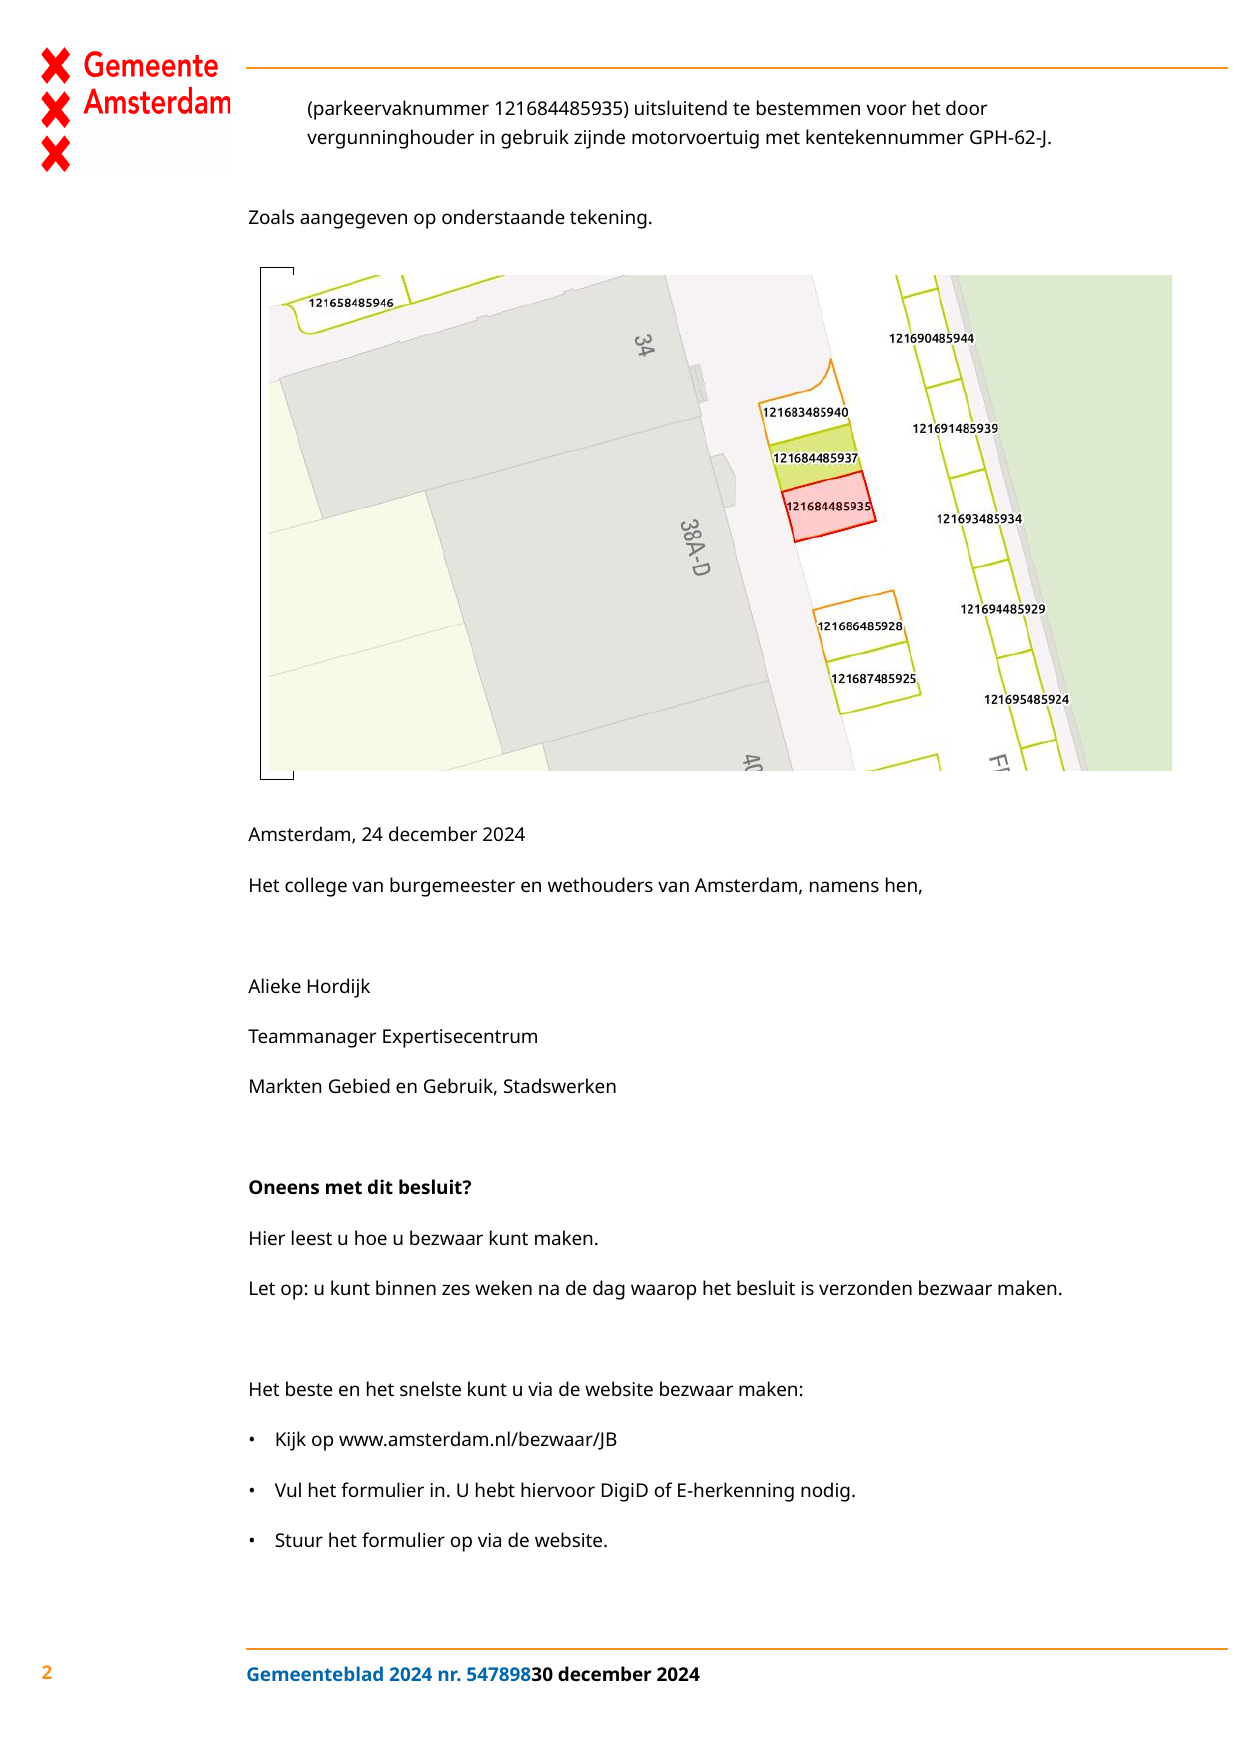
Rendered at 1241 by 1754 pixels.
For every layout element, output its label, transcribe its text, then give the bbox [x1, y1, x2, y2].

picture [268, 275, 1173, 771]
text • Stuur het formulier op via de website. [248, 1527, 1152, 1553]
text • Kijk op www.amsterdam.nl/bezwaar/JB [248, 1427, 1152, 1452]
text Markten Gebied en Gebruik, Stadswerken [248, 1074, 1152, 1099]
text Het college van burgemeester en wethouders van Amsterdam, namens hen, [248, 872, 1152, 898]
text • Vul het formulier in. U hebt hiervoor DigiD of E-herkenning nodig. [248, 1477, 1152, 1503]
text Alieke Hordijk [248, 973, 1152, 999]
text Let op: u kunt binnen zes weken na de dag waarop het besluit is verzonden bezwaar maken. [248, 1275, 1152, 1301]
list (parkeervaknummer 121684485935) uitsluitend te bestemmen voor het door vergunninghouder in gebruik zijnde motorvoertuig met kentekennummer GPH-62-J. [248, 95, 1152, 150]
picture [41, 47, 231, 172]
text Teammanager Expertisecentrum [248, 1023, 1152, 1049]
text Oneens met dit besluit? [248, 1174, 1152, 1200]
text Het beste en het snelste kunt u via de website bezwaar maken: [248, 1376, 1152, 1402]
text Hier leest u hoe u bezwaar kunt maken. [248, 1225, 1152, 1251]
text Amsterdam, 24 december 2024 [248, 822, 1152, 847]
text Zoals aangegeven op onderstaande tekening. [248, 204, 1152, 230]
